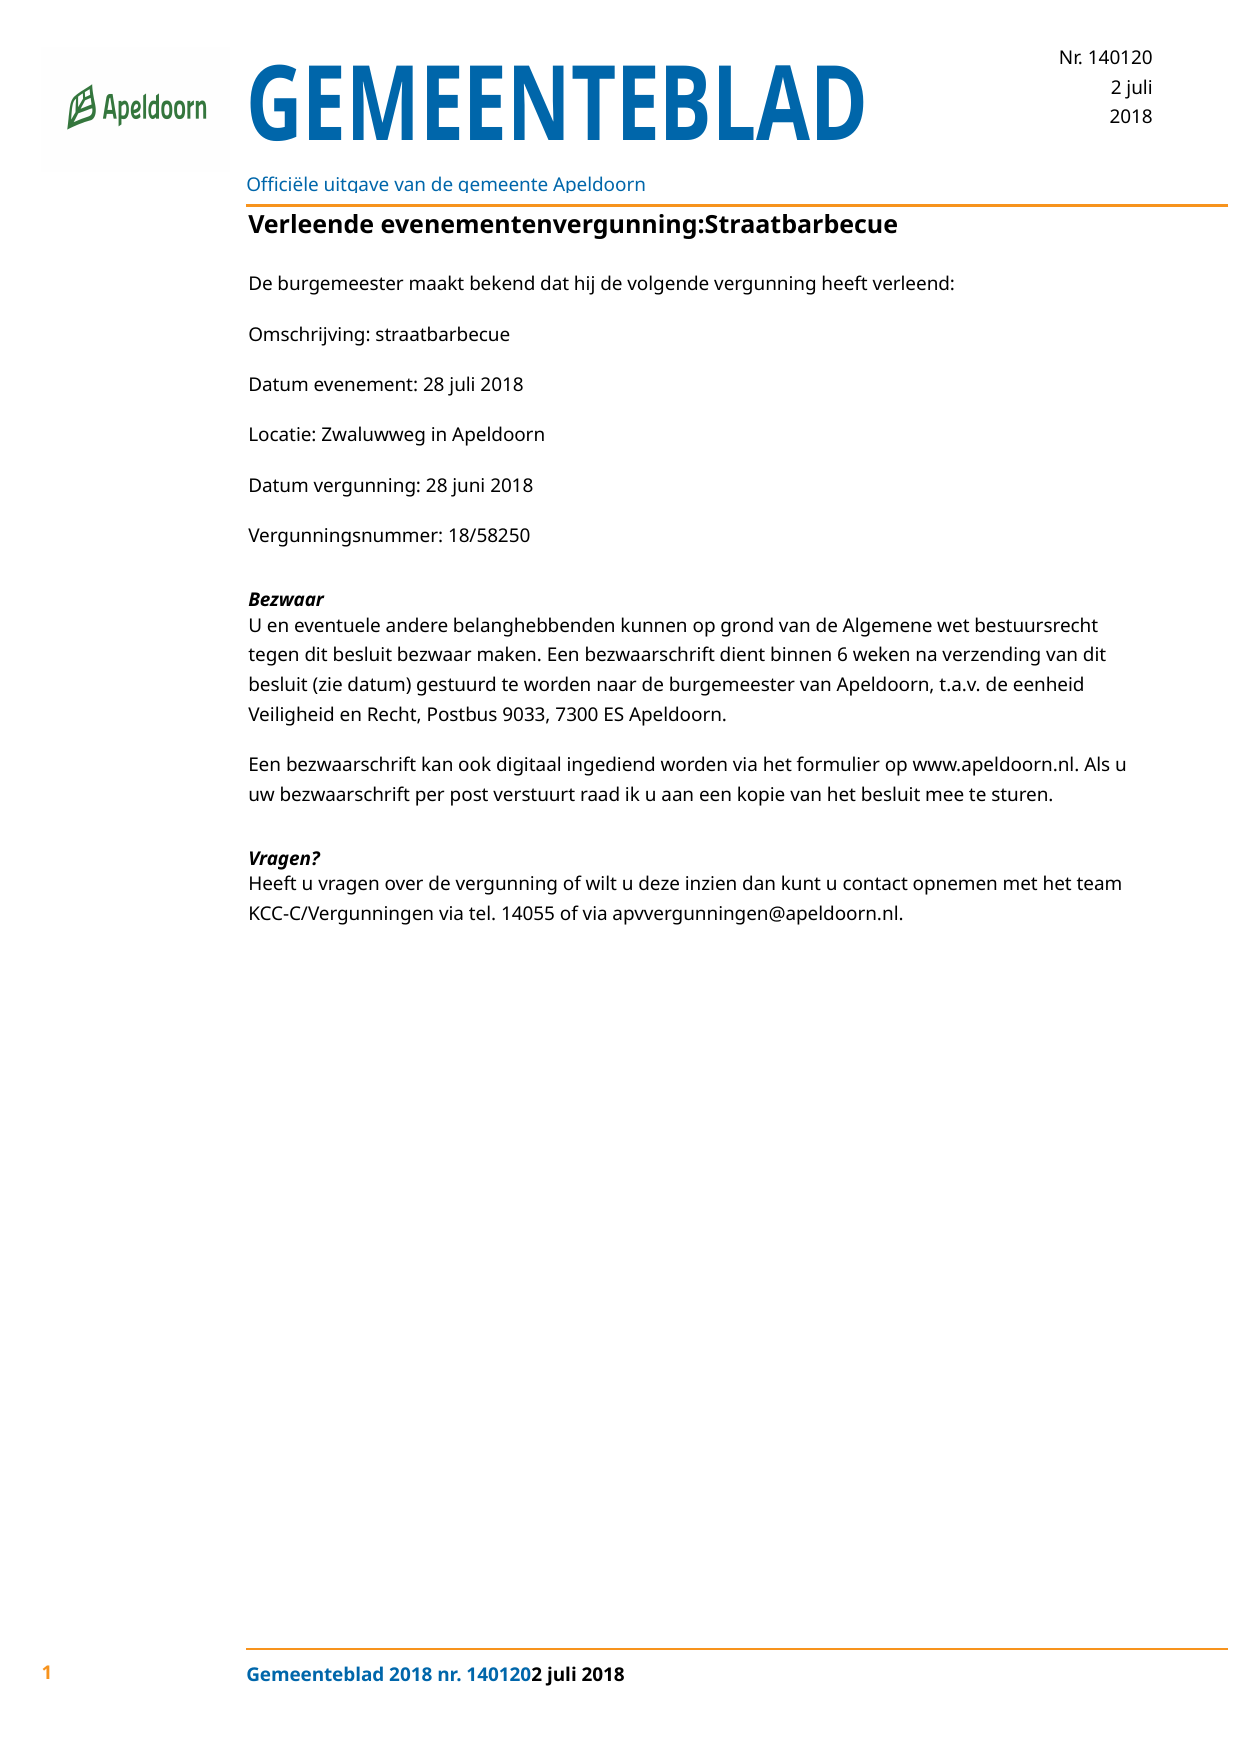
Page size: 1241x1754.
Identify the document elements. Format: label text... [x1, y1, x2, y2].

text Locatie: Zwaluwweg in Apeldoorn [248, 422, 1152, 447]
text Een bezwaarschrift kan ook digitaal ingediend worden via het formulier op www.apeldoorn.nl. Als u uw bezwaarschrift per post verstuurt raad ik u aan een kopie van het besluit mee te sturen. [248, 751, 1152, 807]
picture [41, 47, 231, 172]
text De burgemeester maakt bekend dat hij de volgende vergunning heeft verleend: [248, 270, 1152, 296]
text Datum evenement: 28 juli 2018 [248, 371, 1152, 397]
text U en eventuele andere belanghebbenden kunnen op grond van de Algemene wet bestuursrecht tegen dit besluit bezwaar maken. Een bezwaarschrift dient binnen 6 weken na verzending van dit besluit (zie datum) gestuurd te worden naar de burgemeester van Apeldoorn, t.a.v. de eenheid Veiligheid en Recht, Postbus 9033, 7300 ES Apeldoorn. [248, 612, 1152, 727]
text Verleende evenementenvergunning:Straatbarbecue [248, 207, 1152, 241]
text Heeft u vragen over de vergunning of wilt u deze inzien dan kunt u contact opnemen met het team KCC-C/Vergunningen via tel. 14055 of via apvvergunningen@apeldoorn.nl. [248, 871, 1152, 926]
text Vergunningsnummer: 18/58250 [248, 522, 1152, 548]
text Omschrijving: straatbarbecue [248, 321, 1152, 346]
text Bezwaar [248, 586, 1152, 612]
text Vragen? [248, 845, 1152, 871]
text Datum vergunning: 28 juni 2018 [248, 472, 1152, 498]
